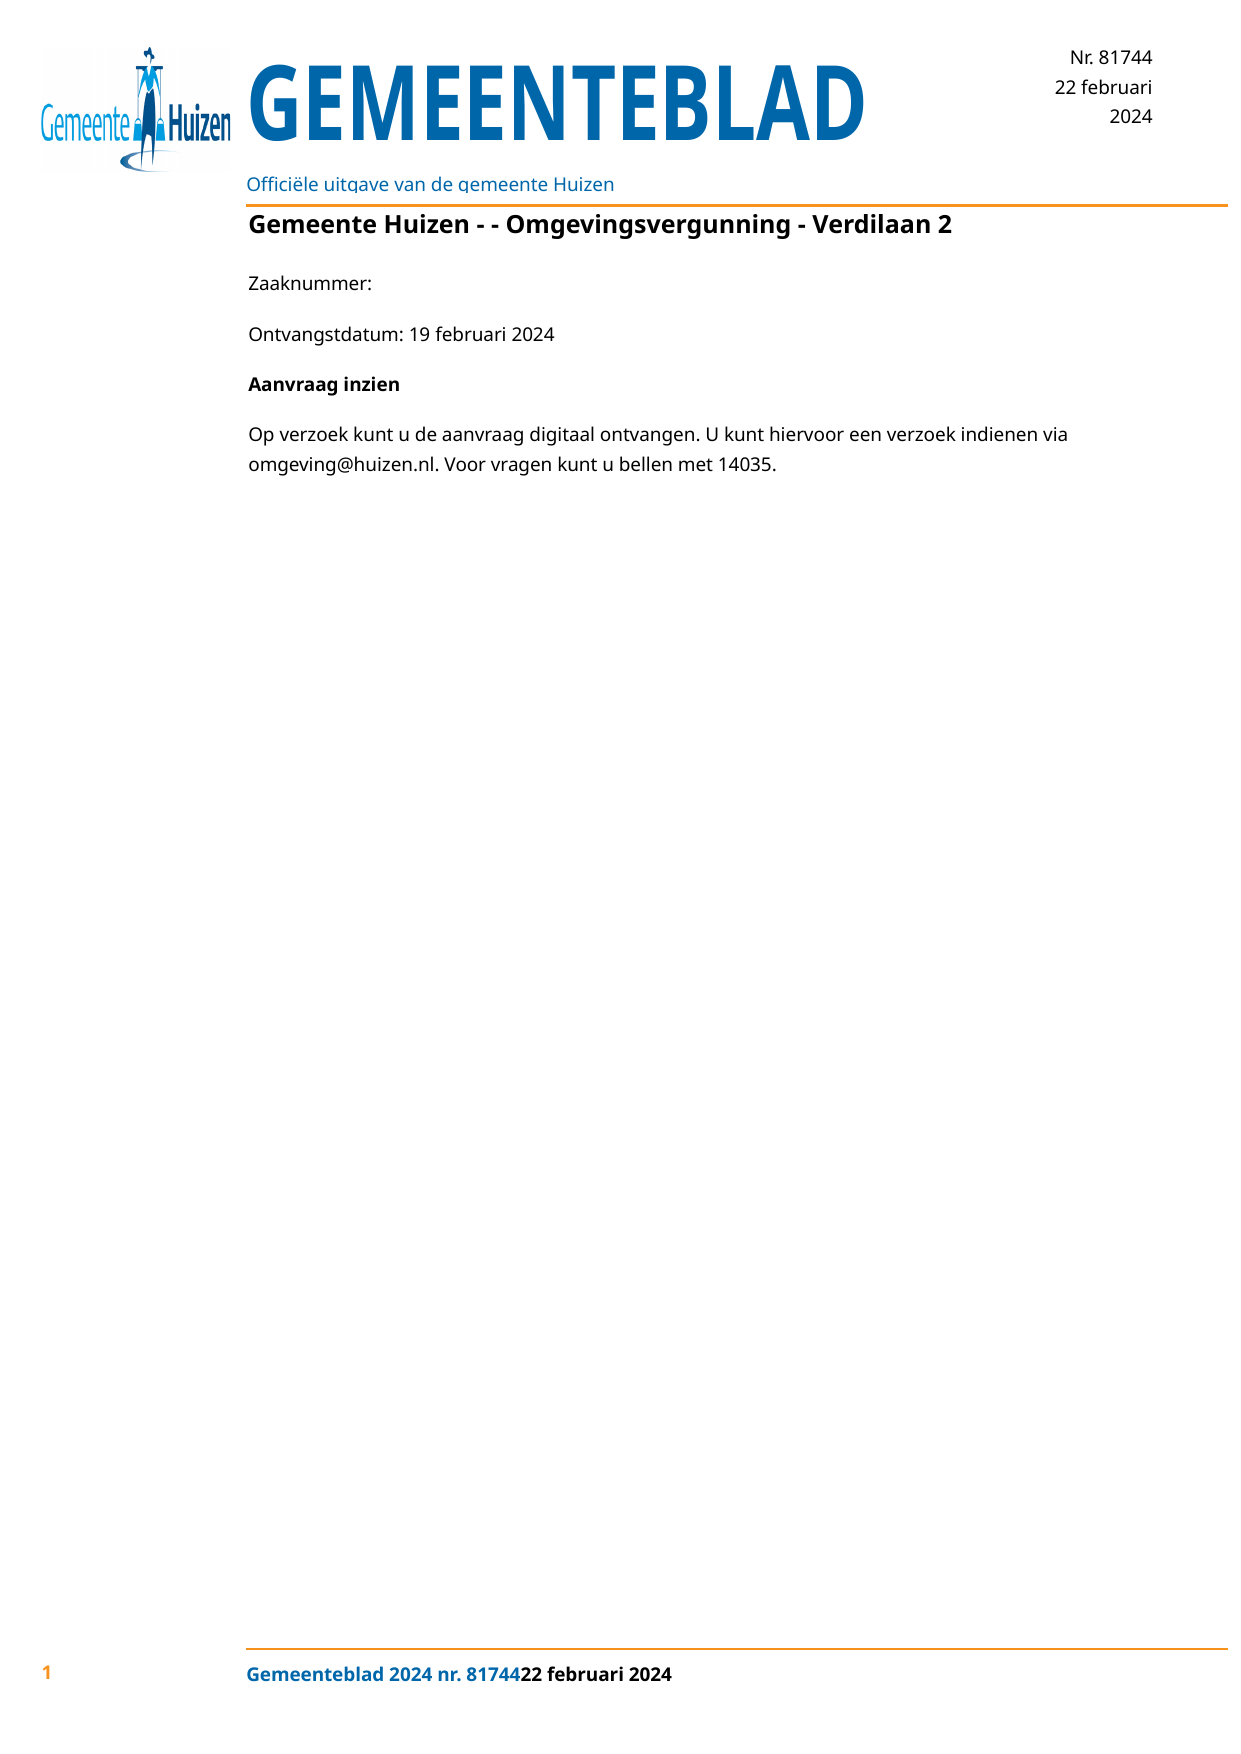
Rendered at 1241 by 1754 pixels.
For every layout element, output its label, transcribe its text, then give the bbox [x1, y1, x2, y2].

text Zaaknummer: [248, 270, 1152, 296]
text Op verzoek kunt u de aanvraag digitaal ontvangen. U kunt hiervoor een verzoek indienen via omgeving@huizen.nl. Voor vragen kunt u bellen met 14035. [248, 422, 1152, 477]
picture [41, 47, 231, 172]
text Gemeente Huizen - - Omgevingsvergunning - Verdilaan 2 [248, 207, 1152, 241]
text Aanvraag inzien [248, 371, 1152, 397]
text Ontvangstdatum: 19 februari 2024 [248, 321, 1152, 346]
